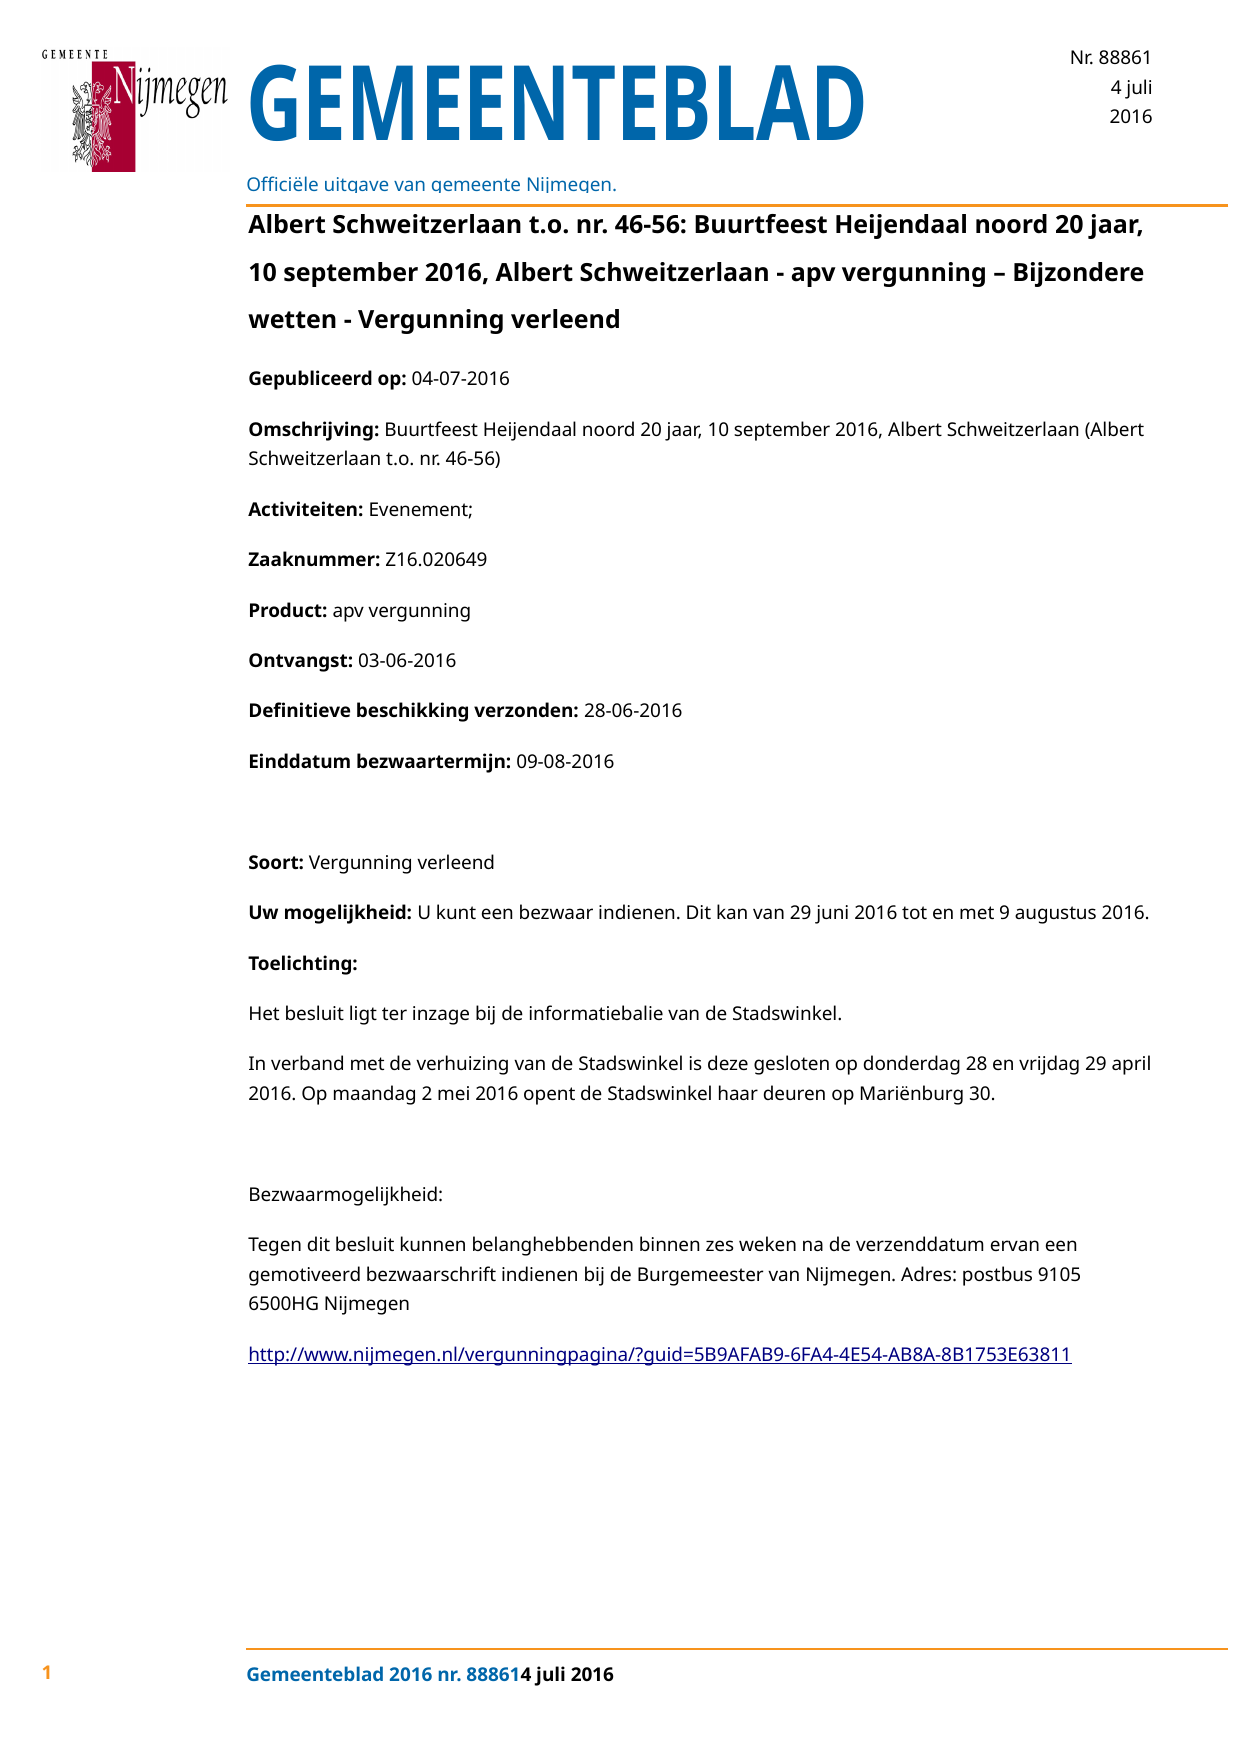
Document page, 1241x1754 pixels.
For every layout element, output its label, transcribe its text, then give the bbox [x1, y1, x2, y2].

text Tegen dit besluit kunnen belanghebbenden binnen zes weken na de verzenddatum ervan een gemotiveerd bezwaarschrift indienen bij de Burgemeester van Nijmegen. Adres: postbus 9105 6500HG Nijmegen [248, 1231, 1152, 1316]
text Zaaknummer: Z16.020649 [248, 546, 1152, 572]
text Soort: Vergunning verleend [248, 849, 1152, 874]
text Product: apv vergunning [248, 597, 1152, 622]
text Toelichting: [248, 950, 1152, 975]
text Gepubliceerd op: 04-07-2016 [248, 366, 1152, 391]
text Definitieve beschikking verzonden: 28-06-2016 [248, 698, 1152, 723]
text Omschrijving: Buurtfeest Heijendaal noord 20 jaar, 10 september 2016, Albert Schweitzerlaan (Albert Schweitzerlaan t.o. nr. 46-56) [248, 416, 1152, 471]
text Activiteiten: Evenement; [248, 496, 1152, 522]
text In verband met de verhuizing van de Stadswinkel is deze gesloten op donderdag 28 en vrijdag 29 april 2016. Op maandag 2 mei 2016 opent de Stadswinkel haar deuren op Mariënburg 30. [248, 1051, 1152, 1106]
text Bezwaarmogelijkheid: [248, 1181, 1152, 1207]
picture [41, 47, 231, 172]
text Uw mogelijkheid: U kunt een bezwaar indienen. Dit kan van 29 juni 2016 tot en met 9 augustus 2016. [248, 899, 1152, 925]
text Einddatum bezwaartermijn: 09-08-2016 [248, 748, 1152, 774]
text Het besluit ligt ter inzage bij de informatiebalie van de Stadswinkel. [248, 1000, 1152, 1026]
text http://www.nijmegen.nl/vergunningpagina/?guid=5B9AFAB9-6FA4-4E54-AB8A-8B1753E63811 [248, 1341, 1152, 1367]
text Ontvangst: 03-06-2016 [248, 647, 1152, 673]
text Albert Schweitzerlaan t.o. nr. 46-56: Buurtfeest Heijendaal noord 20 jaar, 10 september 2016, Albert Schweitzerlaan - apv vergunning – Bijzondere wetten - Vergunning verleend [248, 207, 1152, 336]
